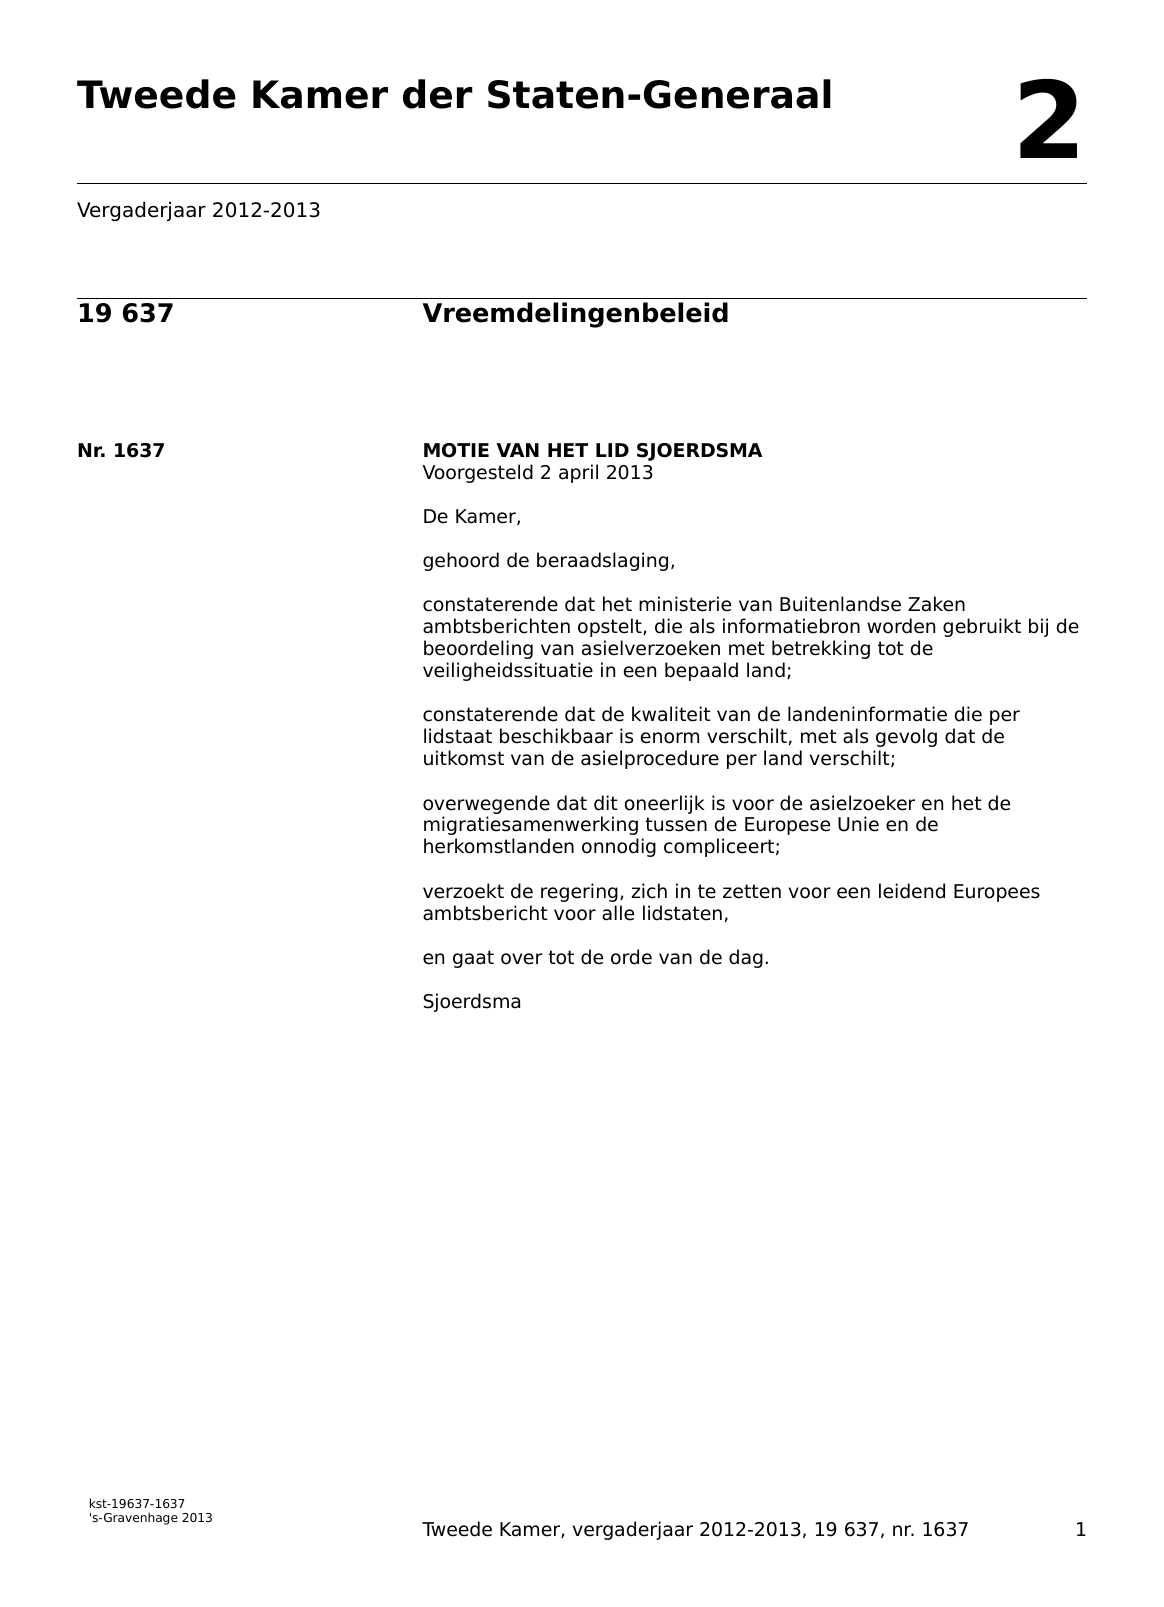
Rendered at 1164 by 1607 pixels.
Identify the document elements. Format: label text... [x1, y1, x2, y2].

text Voorgesteld 2 april 2013 [422, 462, 1087, 484]
text De Kamer, [422, 506, 1087, 528]
table_header 2 [886, 59, 1087, 183]
table_header Tweede Kamer der Staten-Generaal [77, 59, 886, 183]
text Sjoerdsma [422, 991, 1087, 1013]
text gehoord de beraadslaging, [422, 550, 1087, 572]
text constaterende dat het ministerie van Buitenlandse Zaken ambtsberichten opstelt, die als informatiebron worden gebruikt bij de beoordeling van asielverzoeken met betrekking tot de veiligheidssituatie in een bepaald land; [422, 594, 1087, 682]
subtitle Nr. 1637 MOTIE VAN HET LID SJOERDSMA [77, 440, 1087, 462]
text 's-Gravenhage 2013 [88, 1511, 323, 1525]
text verzoekt de regering, zich in te zetten voor een leidend Europees ambtsbericht voor alle lidstaten, [422, 881, 1087, 924]
text constaterende dat de kwaliteit van de landeninformatie die per lidstaat beschikbaar is enorm verschilt, met als gevolg dat de uitkomst van de asielprocedure per land verschilt; [422, 704, 1087, 770]
text overwegende dat dit oneerlijk is voor de asielzoeker en het de migratiesamenwerking tussen de Europese Unie en de herkomstlanden onnodig compliceert; [422, 792, 1087, 858]
subtitle 19 637 Vreemdelingenbeleid [77, 299, 1087, 329]
table_cell Vergaderjaar 2012-2013 [77, 184, 1087, 298]
text kst-19637-1637 [88, 1497, 323, 1511]
text en gaat over tot de orde van de dag. [422, 947, 1087, 969]
